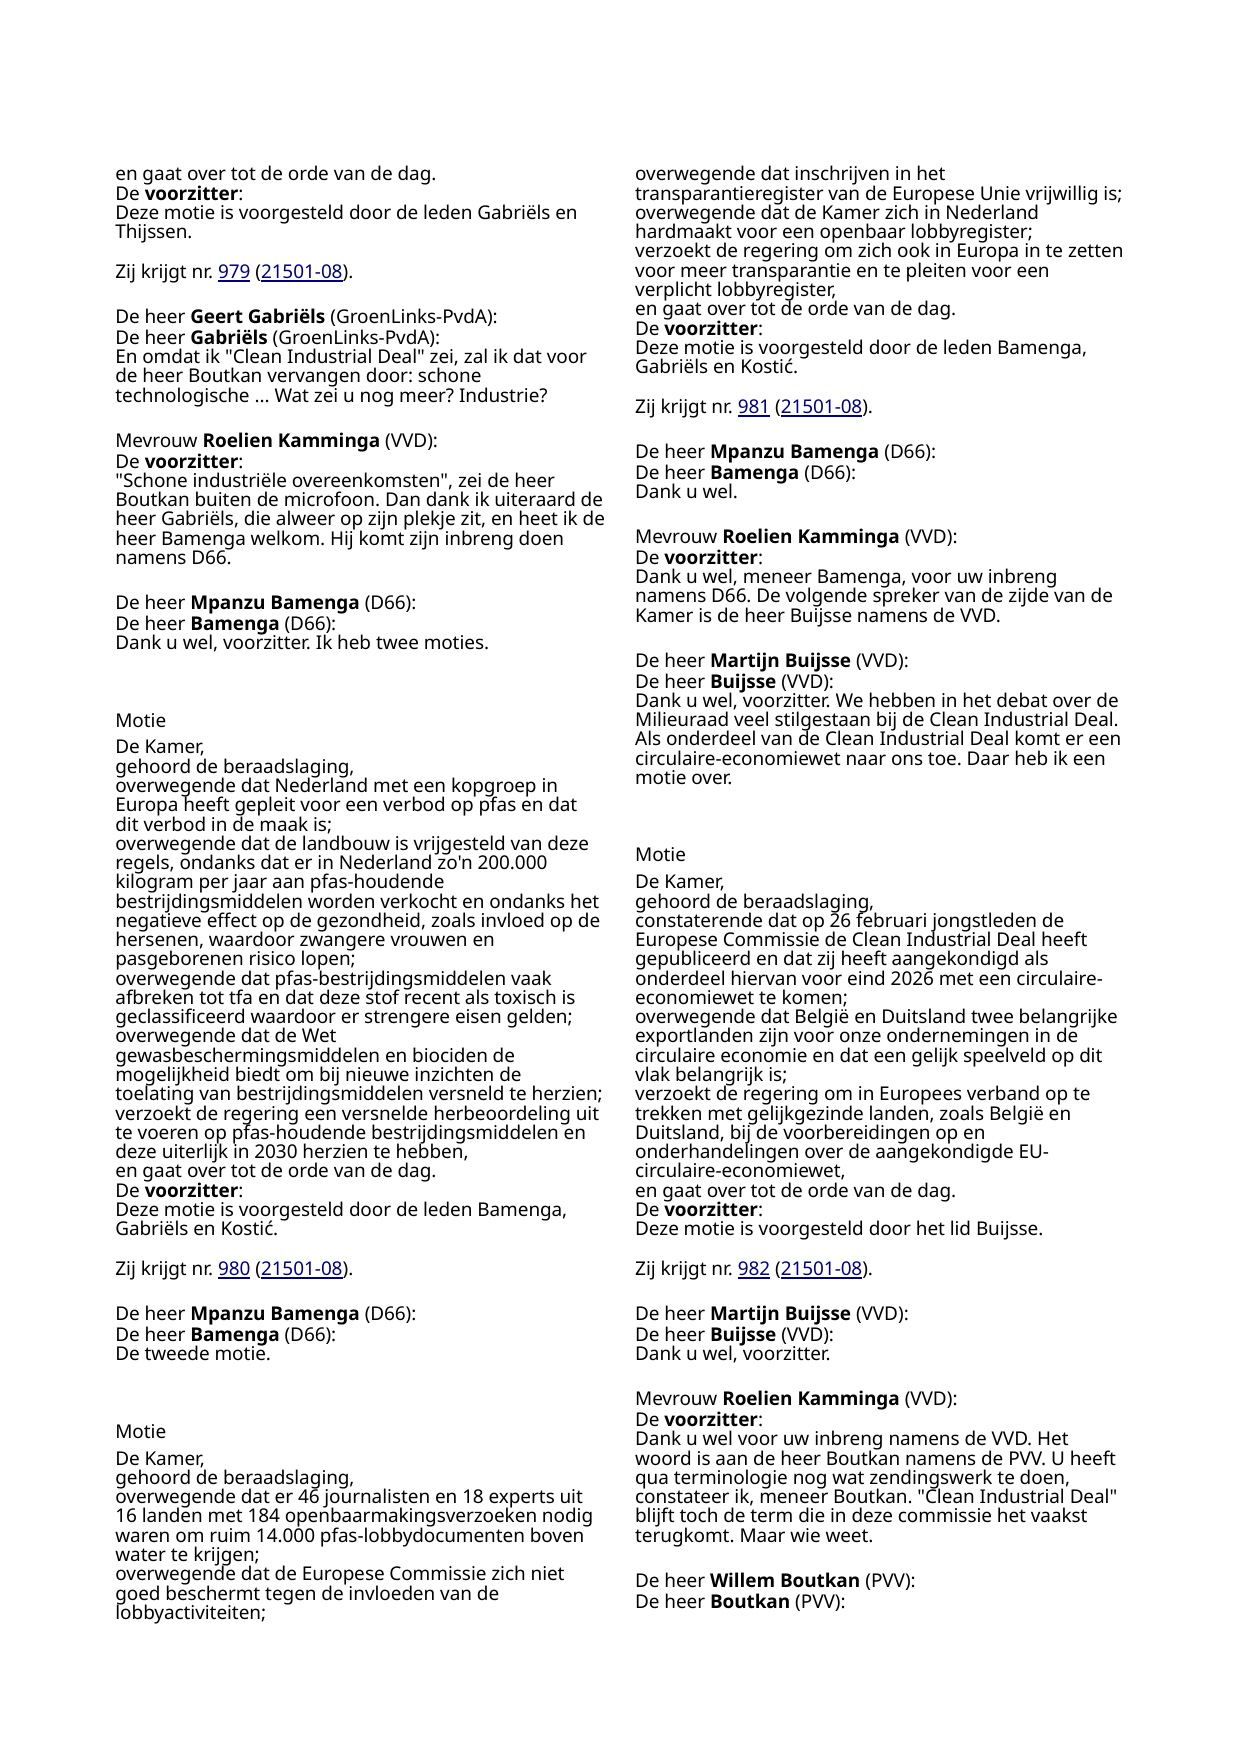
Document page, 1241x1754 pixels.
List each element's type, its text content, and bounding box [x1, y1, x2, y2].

text overwegende dat de Kamer zich in Nederland hardmaakt voor een openbaar lobbyregister; [635, 204, 1125, 242]
text De heer Martijn Buijsse (VVD): [635, 1300, 1125, 1326]
text verzoekt de regering een versnelde herbeoordeling uit te voeren op pfas-houdende bestrijdingsmiddelen en deze uiterlijk in 2030 herzien te hebben, [115, 1104, 605, 1162]
text overwegende dat de Europese Commissie zich niet goed beschermt tegen de invloeden van de lobbyactiviteiten; [115, 1565, 605, 1623]
text De Kamer, [115, 1450, 605, 1469]
text De heer Buijsse (VVD): [635, 1326, 1125, 1345]
text overwegende dat de landbouw is vrijgesteld van deze regels, ondanks dat er in Nederland zo'n 200.000 kilogram per jaar aan pfas-houdende bestrijdingsmiddelen worden verkocht en ondanks het negatieve effect op de gezondheid, zoals invloed op de hersenen, waardoor zwangere vrouwen en pasgeborenen risico lopen; [115, 835, 605, 970]
text De heer Gabriëls (GroenLinks-PvdA): [115, 329, 605, 348]
text Mevrouw Roelien Kamminga (VVD): [115, 427, 605, 453]
text verzoekt de regering om zich ook in Europa in te zetten voor meer transparantie en te pleiten voor een verplicht lobbyregister, [635, 242, 1125, 300]
text Dank u wel, voorzitter. Ik heb twee moties. [115, 634, 605, 653]
text De heer Buijsse (VVD): [635, 673, 1125, 692]
text Dank u wel. [635, 483, 1125, 502]
text De voorzitter: [115, 184, 605, 204]
text Zij krijgt nr. 981 (21501-08). [635, 398, 1125, 417]
text Motie [635, 842, 1125, 867]
text Deze motie is voorgesteld door de leden Bamenga, Gabriëls en Kostić. [115, 1201, 605, 1239]
text De voorzitter: [635, 1201, 1125, 1220]
text De heer Mpanzu Bamenga (D66): [635, 438, 1125, 464]
text Motie [115, 1418, 605, 1444]
text De heer Bamenga (D66): [115, 1326, 605, 1345]
text De heer Willem Boutkan (PVV): [635, 1567, 1125, 1593]
text Mevrouw Roelien Kamminga (VVD): [635, 1385, 1125, 1411]
text Dank u wel voor uw inbreng namens de VVD. Het woord is aan de heer Boutkan namens de PVV. U heeft qua terminologie nog wat zendingswerk te doen, constateer ik, meneer Boutkan. "Clean Industrial Deal" blijft toch de term die in deze commissie het vaakst terugkomt. Maar wie weet. [635, 1430, 1125, 1546]
text Dank u wel, voorzitter. We hebben in het debat over de Milieuraad veel stilgestaan bij de Clean Industrial Deal. Als onderdeel van de Clean Industrial Deal komt er een circulaire-economiewet naar ons toe. Daar heb ik een motie over. [635, 692, 1125, 788]
text De heer Martijn Buijsse (VVD): [635, 647, 1125, 673]
text De voorzitter: [635, 319, 1125, 339]
text Motie [115, 707, 605, 732]
text overwegende dat Nederland met een kopgroep in Europa heeft gepleit voor een verbod op pfas en dat dit verbod in de maak is; [115, 777, 605, 835]
text constaterende dat op 26 februari jongstleden de Europese Commissie de Clean Industrial Deal heeft gepubliceerd en dat zij heeft aangekondigd als onderdeel hiervan voor eind 2026 met een circulaire-economiewet te komen; [635, 912, 1125, 1008]
text De tweede motie. [115, 1345, 605, 1364]
text En omdat ik "Clean Industrial Deal" zei, zal ik dat voor de heer Boutkan vervangen door: schone technologische ... Wat zei u nog meer? Industrie? [115, 348, 605, 406]
text De Kamer, [115, 738, 605, 758]
text "Schone industriële overeenkomsten", zei de heer Boutkan buiten de microfoon. Dan dank ik uiteraard de heer Gabriëls, die alweer op zijn plekje zit, en heet ik de heer Bamenga welkom. Hij komt zijn inbreng doen namens D66. [115, 472, 605, 568]
text De heer Bamenga (D66): [635, 464, 1125, 483]
text Deze motie is voorgesteld door het lid Buijsse. [635, 1220, 1125, 1239]
text De heer Boutkan (PVV): [635, 1593, 1125, 1612]
text De voorzitter: [635, 1411, 1125, 1430]
text Mevrouw Roelien Kamminga (VVD): [635, 523, 1125, 549]
text Dank u wel, meneer Bamenga, voor uw inbreng namens D66. De volgende spreker van de zijde van de Kamer is de heer Buijsse namens de VVD. [635, 568, 1125, 626]
text gehoord de beraadslaging, [115, 758, 605, 777]
text De heer Mpanzu Bamenga (D66): [115, 1300, 605, 1326]
text verzoekt de regering om in Europees verband op te trekken met gelijkgezinde landen, zoals België en Duitsland, bij de voorbereidingen op en onderhandelingen over de aangekondigde EU-circulaire-economiewet, [635, 1085, 1125, 1182]
text Deze motie is voorgesteld door de leden Gabriëls en Thijssen. [115, 204, 605, 242]
text gehoord de beraadslaging, [635, 893, 1125, 912]
text Dank u wel, voorzitter. [635, 1345, 1125, 1364]
text De voorzitter: [115, 1182, 605, 1201]
text en gaat over tot de orde van de dag. [635, 300, 1125, 319]
text De voorzitter: [115, 453, 605, 472]
text overwegende dat er 46 journalisten en 18 experts uit 16 landen met 184 openbaarmakingsverzoeken nodig waren om ruim 14.000 pfas-lobbydocumenten boven water te krijgen; [115, 1488, 605, 1565]
text en gaat over tot de orde van de dag. [635, 1182, 1125, 1201]
text en gaat over tot de orde van de dag. [115, 165, 605, 184]
text Zij krijgt nr. 982 (21501-08). [635, 1260, 1125, 1279]
text Zij krijgt nr. 980 (21501-08). [115, 1260, 605, 1279]
text De heer Geert Gabriëls (GroenLinks-PvdA): [115, 303, 605, 329]
text De Kamer, [635, 873, 1125, 893]
text overwegende dat inschrijven in het transparantieregister van de Europese Unie vrijwillig is; [635, 165, 1125, 204]
text en gaat over tot de orde van de dag. [115, 1162, 605, 1182]
text De heer Bamenga (D66): [115, 615, 605, 634]
text Deze motie is voorgesteld door de leden Bamenga, Gabriëls en Kostić. [635, 339, 1125, 377]
text De heer Mpanzu Bamenga (D66): [115, 589, 605, 615]
text Zij krijgt nr. 979 (21501-08). [115, 263, 605, 282]
text overwegende dat de Wet gewasbeschermingsmiddelen en biociden de mogelijkheid biedt om bij nieuwe inzichten de toelating van bestrijdingsmiddelen versneld te herzien; [115, 1027, 605, 1104]
text gehoord de beraadslaging, [115, 1469, 605, 1488]
text overwegende dat pfas-bestrijdingsmiddelen vaak afbreken tot tfa en dat deze stof recent als toxisch is geclassificeerd waardoor er strengere eisen gelden; [115, 970, 605, 1027]
text overwegende dat België en Duitsland twee belangrijke exportlanden zijn voor onze ondernemingen in de circulaire economie en dat een gelijk speelveld op dit vlak belangrijk is; [635, 1008, 1125, 1085]
text De voorzitter: [635, 549, 1125, 568]
